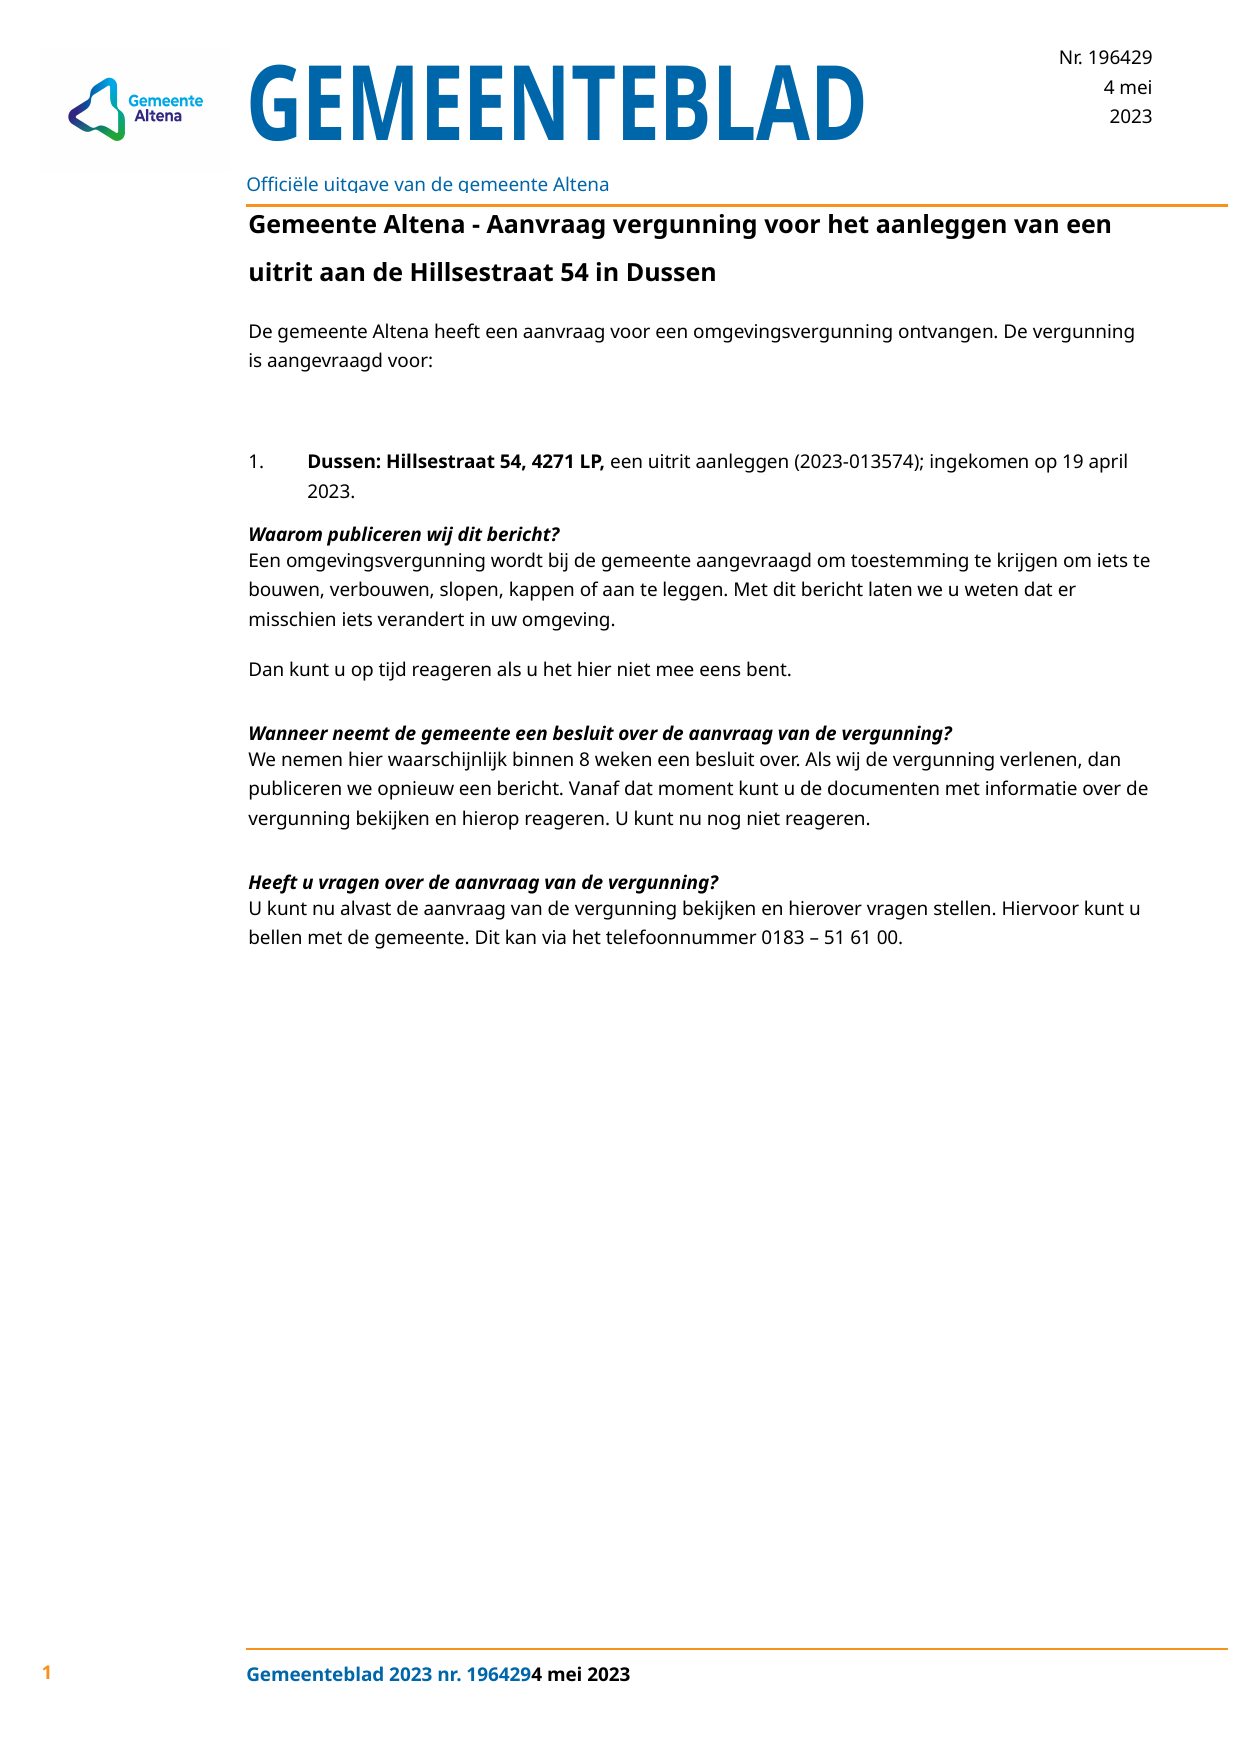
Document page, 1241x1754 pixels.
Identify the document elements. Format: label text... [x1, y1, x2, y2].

text Heeft u vragen over de aanvraag van de vergunning? [248, 869, 1152, 895]
text Een omgevingsvergunning wordt bij de gemeente aangevraagd om toestemming te krijgen om iets te bouwen, verbouwen, slopen, kappen of aan te leggen. Met dit bericht laten we u weten dat er misschien iets verandert in uw omgeving. [248, 547, 1152, 632]
text Wanneer neemt de gemeente een besluit over de aanvraag van de vergunning? [248, 720, 1152, 746]
text Waarom publiceren wij dit bericht? [248, 521, 1152, 547]
picture [41, 47, 231, 172]
text Gemeente Altena - Aanvraag vergunning voor het aanleggen van een uitrit aan de Hillsestraat 54 in Dussen [248, 207, 1152, 288]
text Dan kunt u op tijd reageren als u het hier niet mee eens bent. [248, 656, 1152, 682]
text We nemen hier waarschijnlijk binnen 8 weken een besluit over. Als wij de vergunning verlenen, dan publiceren we opnieuw een bericht. Vanaf dat moment kunt u de documenten met informatie over de vergunning bekijken en hierop reageren. U kunt nu nog niet reageren. [248, 746, 1152, 831]
list Dussen: Hillsestraat 54, 4271 LP, een uitrit aanleggen (2023-013574); ingekomen op 19 april 2023. [248, 448, 1152, 504]
text U kunt nu alvast de aanvraag van de vergunning bekijken en hierover vragen stellen. Hiervoor kunt u bellen met de gemeente. Dit kan via het telefoonnummer 0183 – 51 61 00. [248, 895, 1152, 950]
text De gemeente Altena heeft een aanvraag voor een omgevingsvergunning ontvangen. De vergunning is aangevraagd voor: [248, 318, 1152, 373]
